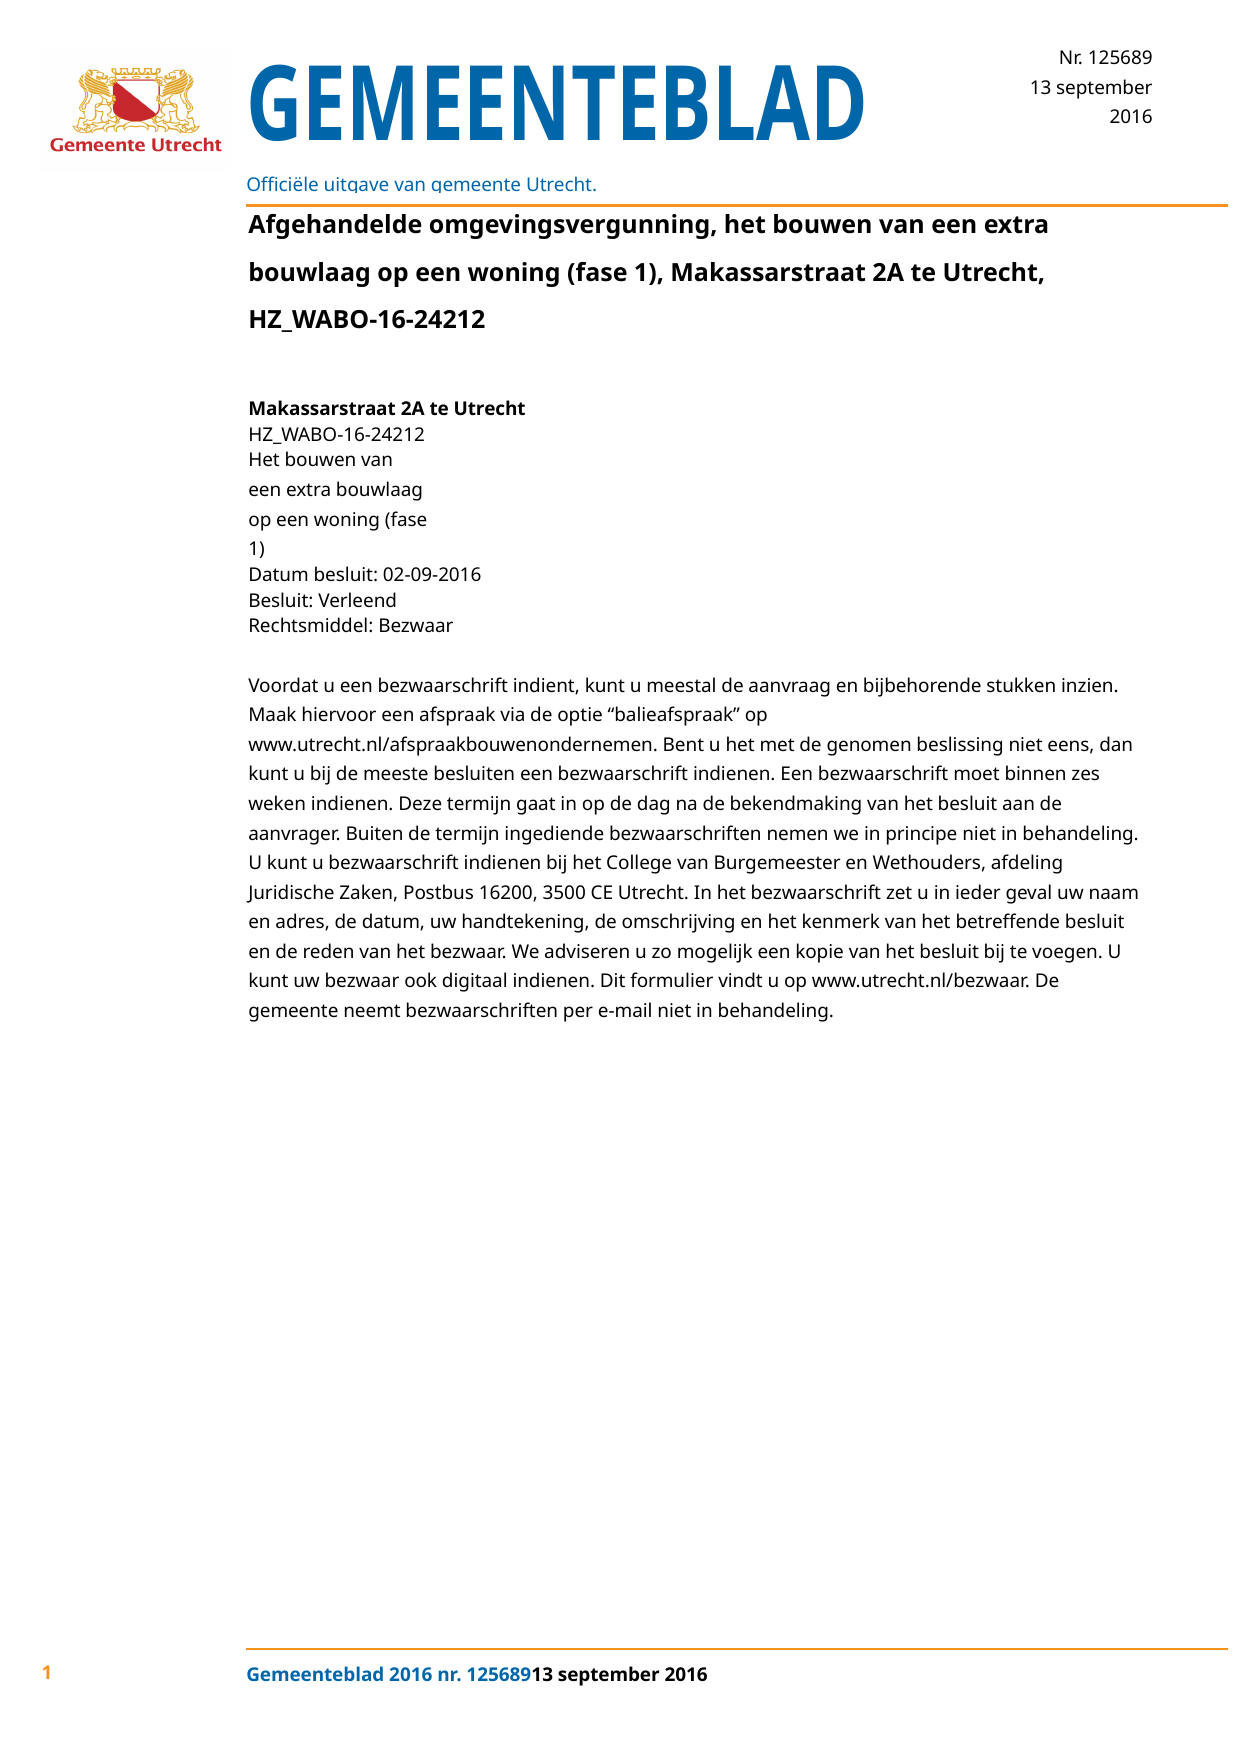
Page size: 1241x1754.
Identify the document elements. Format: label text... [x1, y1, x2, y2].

text Afgehandelde omgevingsvergunning, het bouwen van een extra bouwlaag op een woning (fase 1), Makassarstraat 2A te Utrecht, HZ_WABO-16-24212 [248, 207, 1152, 336]
picture [41, 47, 231, 172]
table_cell Rechtsmiddel: Bezwaar Voordat u een bezwaarschrift indient, kunt u meestal de aanvraag en bijbehorende stukken inzien. Maak hiervoor een afspraak via de optie “balieafspraak” op www.utrecht.nl/afspraakbouwenondernemen. Bent u het met de genomen beslissing niet eens, dan kunt u bij de meeste besluiten een bezwaarschrift indienen. Een bezwaarschrift moet binnen zes weken indienen. Deze termijn gaat in op de dag na de bekendmaking van het besluit aan de aanvrager. Buiten de termijn ingediende bezwaarschriften nemen we in principe niet in behandeling. U kunt u bezwaarschrift indienen bij het College van Burgemeester en Wethouders, afdeling Juridische Zaken, Postbus 16200, 3500 CE Utrecht. In het bezwaarschrift zet u in ieder geval uw naam en adres, de datum, uw handtekening, de omschrijving en het kenmerk van het betreffende besluit en de reden van het bezwaar. We adviseren u zo mogelijk een kopie van het besluit bij te voegen. U kunt uw bezwaar ook digitaal indienen. Dit formulier vindt u op www.utrecht.nl/bezwaar. De gemeente neemt bezwaarschriften per e-mail niet in behandeling. [248, 613, 1152, 1023]
table_cell Datum besluit: 02-09-2016 [248, 561, 790, 587]
table_cell Het bouwen van een extra bouwlaag op een woning (fase 1) [248, 447, 429, 561]
table_header Makassarstraat 2A te Utrecht [248, 395, 971, 421]
table_cell HZ_WABO-16-24212 [248, 421, 790, 447]
table_cell Besluit: Verleend [248, 587, 1152, 613]
